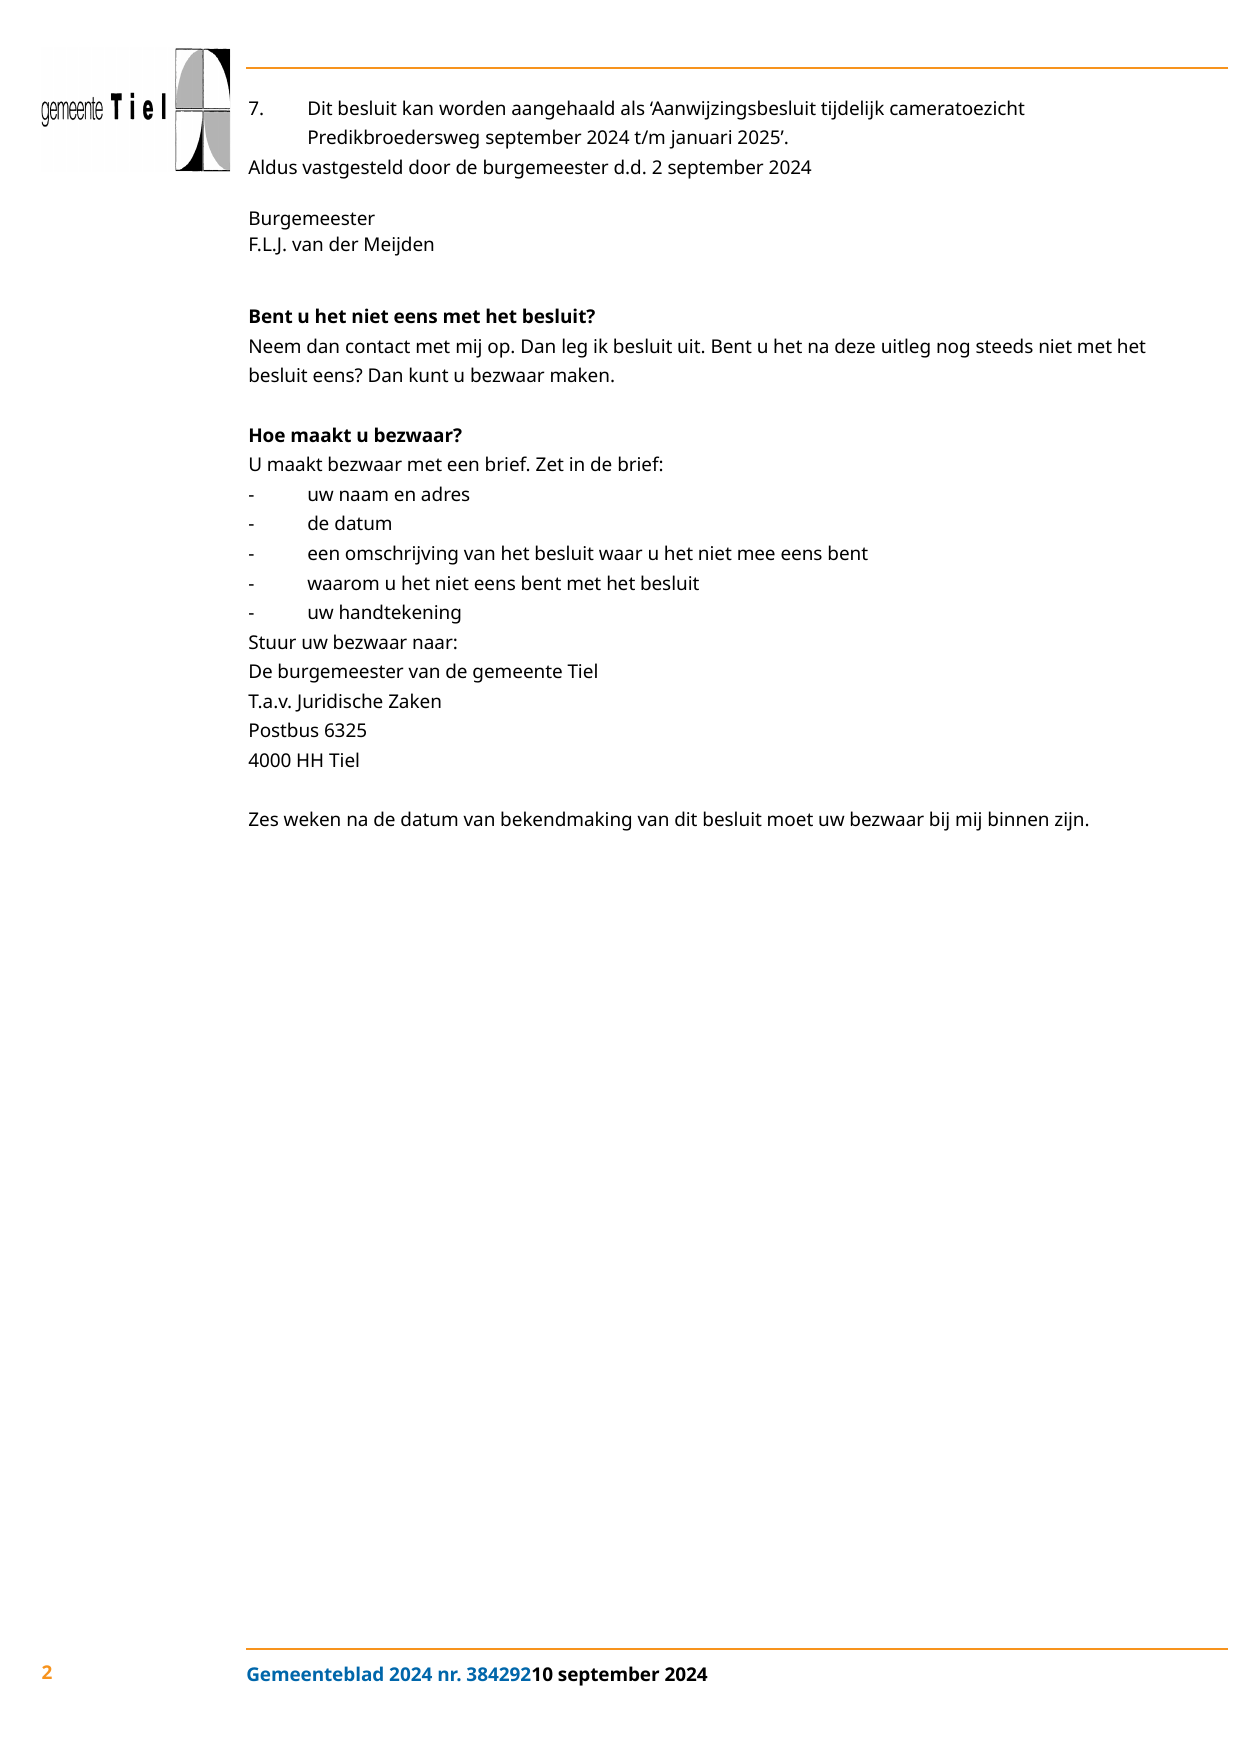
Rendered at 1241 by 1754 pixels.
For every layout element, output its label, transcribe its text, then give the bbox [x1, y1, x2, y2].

list waarom u het niet eens bent met het besluit [248, 570, 1152, 595]
text Aldus vastgesteld door de burgemeester d.d. 2 september 2024 [248, 154, 1152, 180]
text Stuur uw bezwaar naar: [248, 629, 1152, 654]
text F.L.J. van der Meijden [248, 231, 1152, 257]
text Hoe maakt u bezwaar? [248, 422, 1152, 447]
text Zes weken na de datum van bekendmaking van dit besluit moet uw bezwaar bij mij binnen zijn. [248, 806, 1152, 832]
text Bent u het niet eens met het besluit? [248, 303, 1152, 329]
text Burgemeester [248, 205, 1152, 231]
list uw naam en adres [248, 481, 1152, 507]
text Neem dan contact met mij op. Dan leg ik besluit uit. Bent u het na deze uitleg nog steeds niet met het besluit eens? Dan kunt u bezwaar maken. [248, 333, 1152, 388]
text U maakt bezwaar met een brief. Zet in de brief: [248, 451, 1152, 477]
list de datum [248, 511, 1152, 536]
list Dit besluit kan worden aangehaald als ‘Aanwijzingsbesluit tijdelijk cameratoezicht Predikbroedersweg september 2024 t/m januari 2025’. [248, 95, 1152, 150]
text De burgemeester van de gemeente Tiel [248, 658, 1152, 684]
picture [41, 47, 231, 172]
list een omschrijving van het besluit waar u het niet mee eens bent [248, 540, 1152, 566]
text 4000 HH Tiel [248, 747, 1152, 773]
list uw handtekening [248, 599, 1152, 625]
text Postbus 6325 [248, 718, 1152, 743]
text T.a.v. Juridische Zaken [248, 688, 1152, 714]
